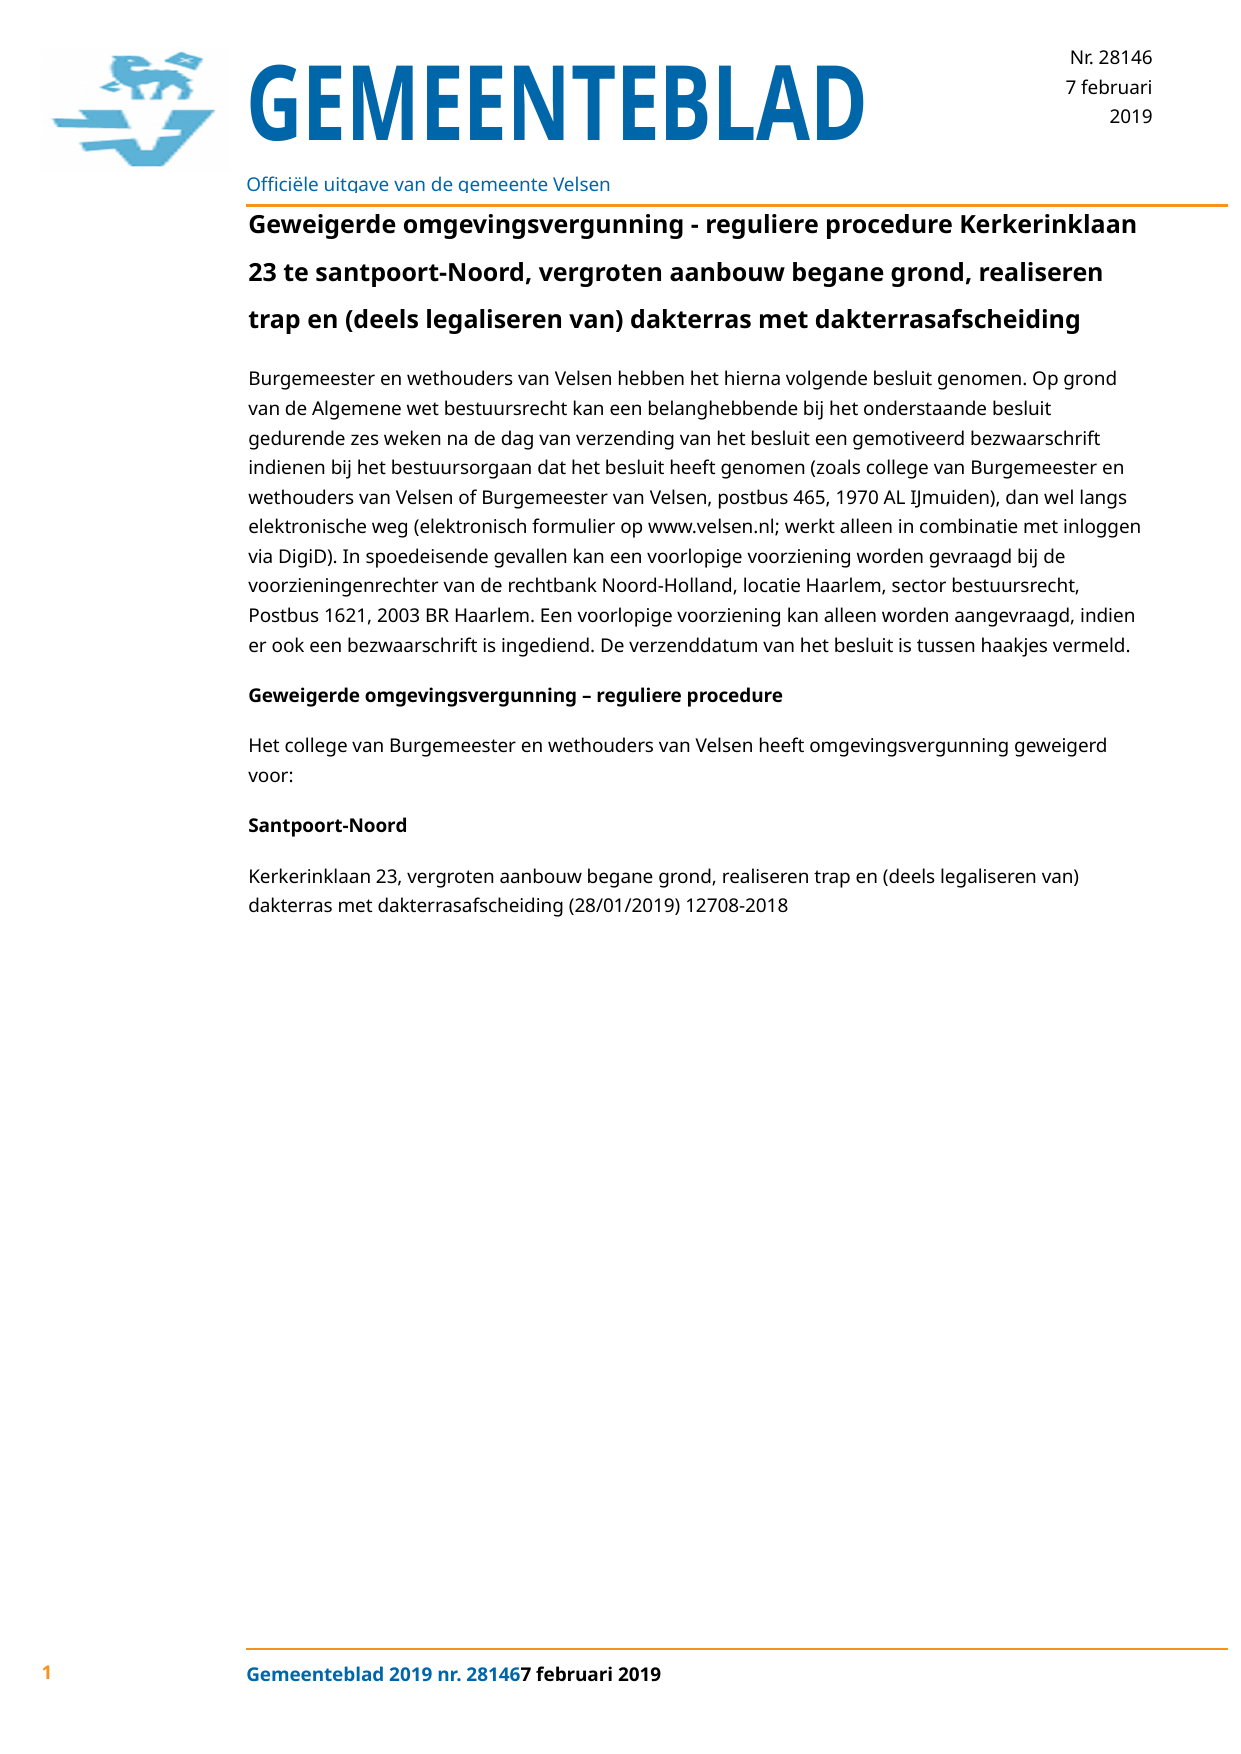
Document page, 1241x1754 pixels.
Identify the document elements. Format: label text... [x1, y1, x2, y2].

picture [41, 47, 231, 172]
text Geweigerde omgevingsvergunning - reguliere procedure Kerkerinklaan 23 te santpoort-Noord, vergroten aanbouw begane grond, realiseren trap en (deels legaliseren van) dakterras met dakterrasafscheiding [248, 207, 1152, 336]
text Kerkerinklaan 23, vergroten aanbouw begane grond, realiseren trap en (deels legaliseren van) dakterras met dakterrasafscheiding (28/01/2019) 12708-2018 [248, 863, 1152, 918]
text Het college van Burgemeester en wethouders van Velsen heeft omgevingsvergunning geweigerd voor: [248, 733, 1152, 788]
text Burgemeester en wethouders van Velsen hebben het hierna volgende besluit genomen. Op grond van de Algemene wet bestuursrecht kan een belanghebbende bij het onderstaande besluit gedurende zes weken na de dag van verzending van het besluit een gemotiveerd bezwaarschrift indienen bij het bestuursorgaan dat het besluit heeft genomen (zoals college van Burgemeester en wethouders van Velsen of Burgemeester van Velsen, postbus 465, 1970 AL IJmuiden), dan wel langs elektronische weg (elektronisch formulier op www.velsen.nl; werkt alleen in combinatie met inloggen via DigiD). In spoedeisende gevallen kan een voorlopige voorziening worden gevraagd bij de voorzieningenrechter van de rechtbank Noord-Holland, locatie Haarlem, sector bestuursrecht, Postbus 1621, 2003 BR Haarlem. Een voorlopige voorziening kan alleen worden aangevraagd, indien er ook een bezwaarschrift is ingediend. De verzenddatum van het besluit is tussen haakjes vermeld. [248, 366, 1152, 657]
text Santpoort-Noord [248, 813, 1152, 838]
text Geweigerde omgevingsvergunning – reguliere procedure [248, 682, 1152, 708]
